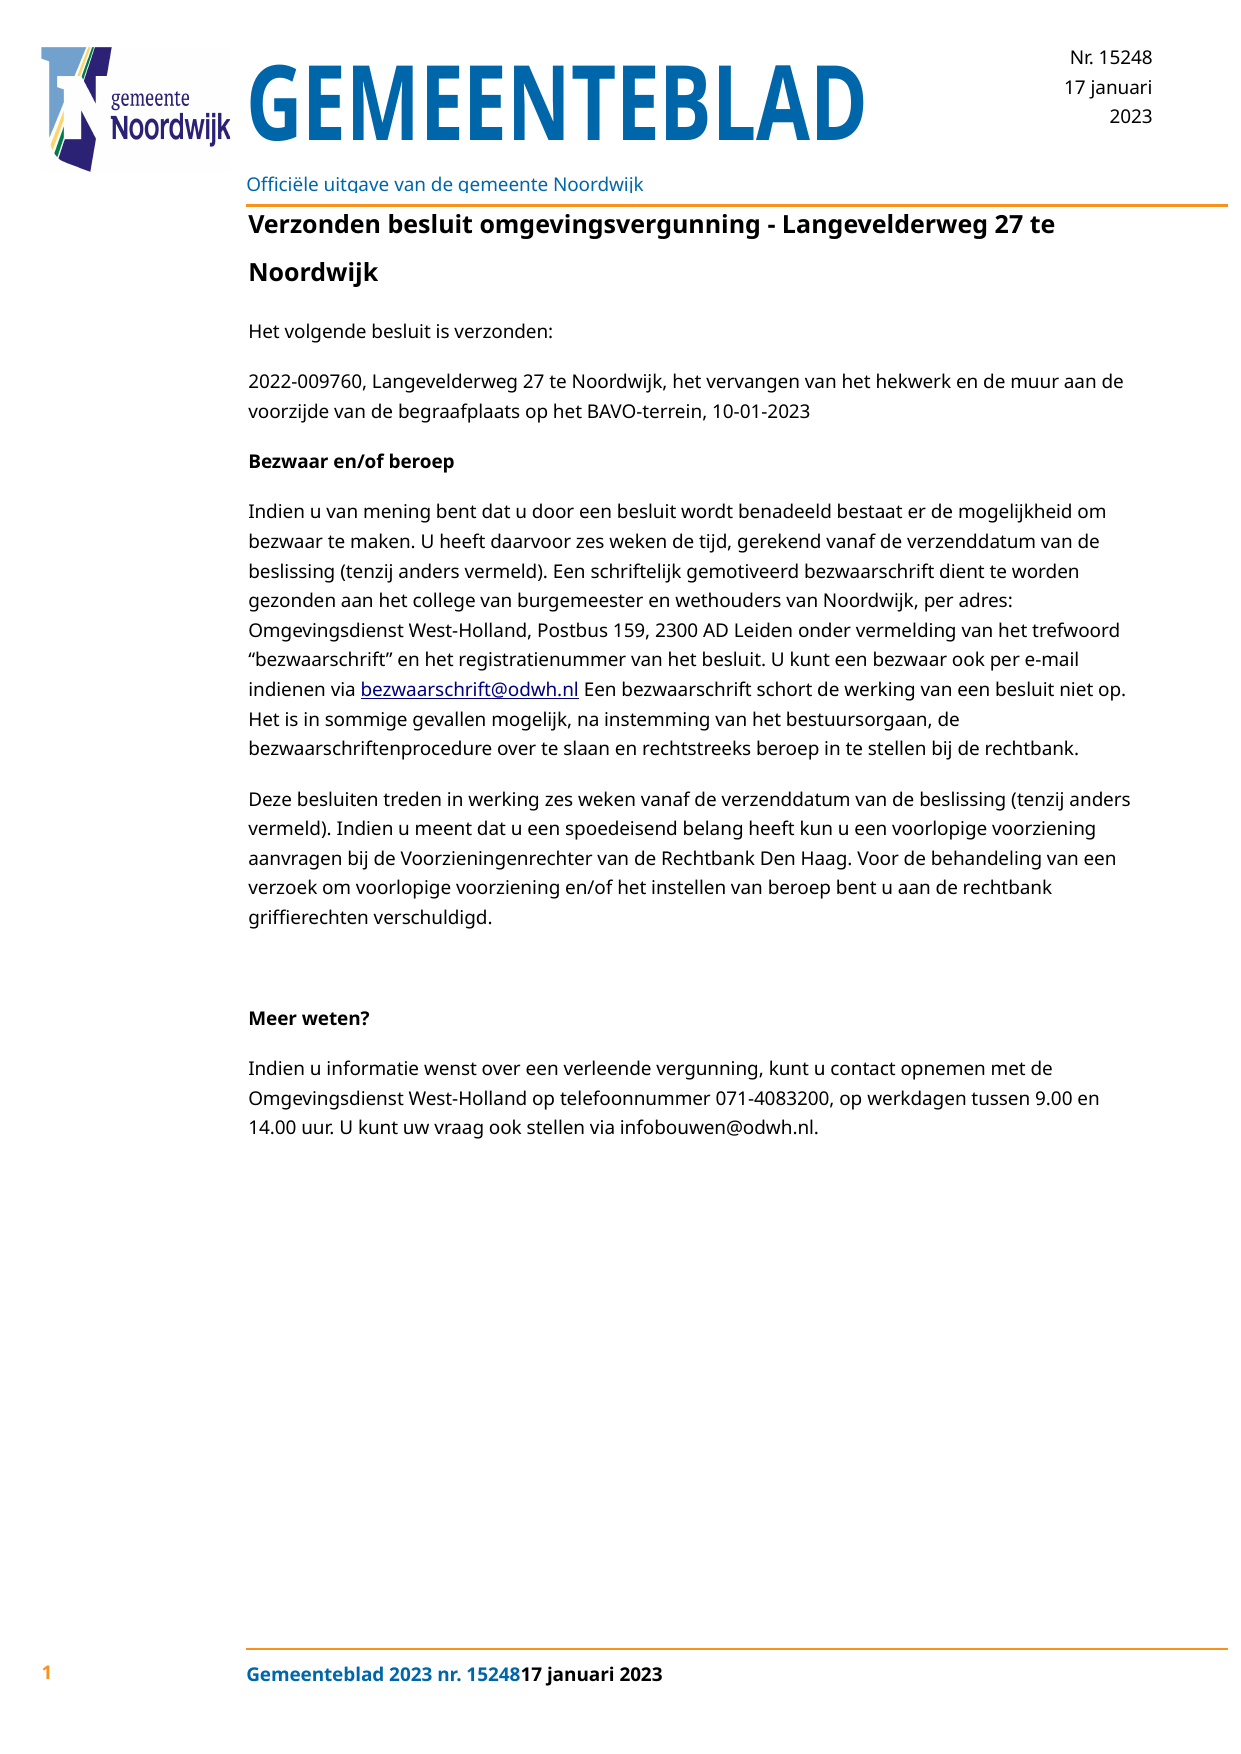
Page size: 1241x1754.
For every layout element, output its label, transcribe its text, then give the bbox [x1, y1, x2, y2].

text Bezwaar en/of beroep [248, 448, 1152, 474]
picture [41, 47, 231, 172]
text 2022-009760, Langevelderweg 27 te Noordwijk, het vervangen van het hekwerk en de muur aan de voorzijde van de begraafplaats op het BAVO-terrein, 10-01-2023 [248, 368, 1152, 424]
text Indien u informatie wenst over een verleende vergunning, kunt u contact opnemen met de Omgevingsdienst West-Holland op telefoonnummer 071-4083200, op werkdagen tussen 9.00 en 14.00 uur. U kunt uw vraag ook stellen via infobouwen@odwh.nl. [248, 1055, 1152, 1140]
text Meer weten? [248, 1005, 1152, 1031]
text Indien u van mening bent dat u door een besluit wordt benadeeld bestaat er de mogelijkheid om bezwaar te maken. U heeft daarvoor zes weken de tijd, gerekend vanaf de verzenddatum van de beslissing (tenzij anders vermeld). Een schriftelijk gemotiveerd bezwaarschrift dient te worden gezonden aan het college van burgemeester en wethouders van Noordwijk, per adres: Omgevingsdienst West-Holland, Postbus 159, 2300 AD Leiden onder vermelding van het trefwoord “bezwaarschrift” en het registratienummer van het besluit. U kunt een bezwaar ook per e-mail indienen via bezwaarschrift@odwh.nl Een bezwaarschrift schort de werking van een besluit niet op. Het is in sommige gevallen mogelijk, na instemming van het bestuursorgaan, de bezwaarschriftenprocedure over te slaan en rechtstreeks beroep in te stellen bij de rechtbank. [248, 499, 1152, 761]
text Verzonden besluit omgevingsvergunning - Langevelderweg 27 te Noordwijk [248, 207, 1152, 288]
text Deze besluiten treden in werking zes weken vanaf de verzenddatum van de beslissing (tenzij anders vermeld). Indien u meent dat u een spoedeisend belang heeft kun u een voorlopige voorziening aanvragen bij de Voorzieningenrechter van de Rechtbank Den Haag. Voor de behandeling van een verzoek om voorlopige voorziening en/of het instellen van beroep bent u aan de rechtbank griffierechten verschuldigd. [248, 786, 1152, 930]
text Het volgende besluit is verzonden: [248, 318, 1152, 344]
